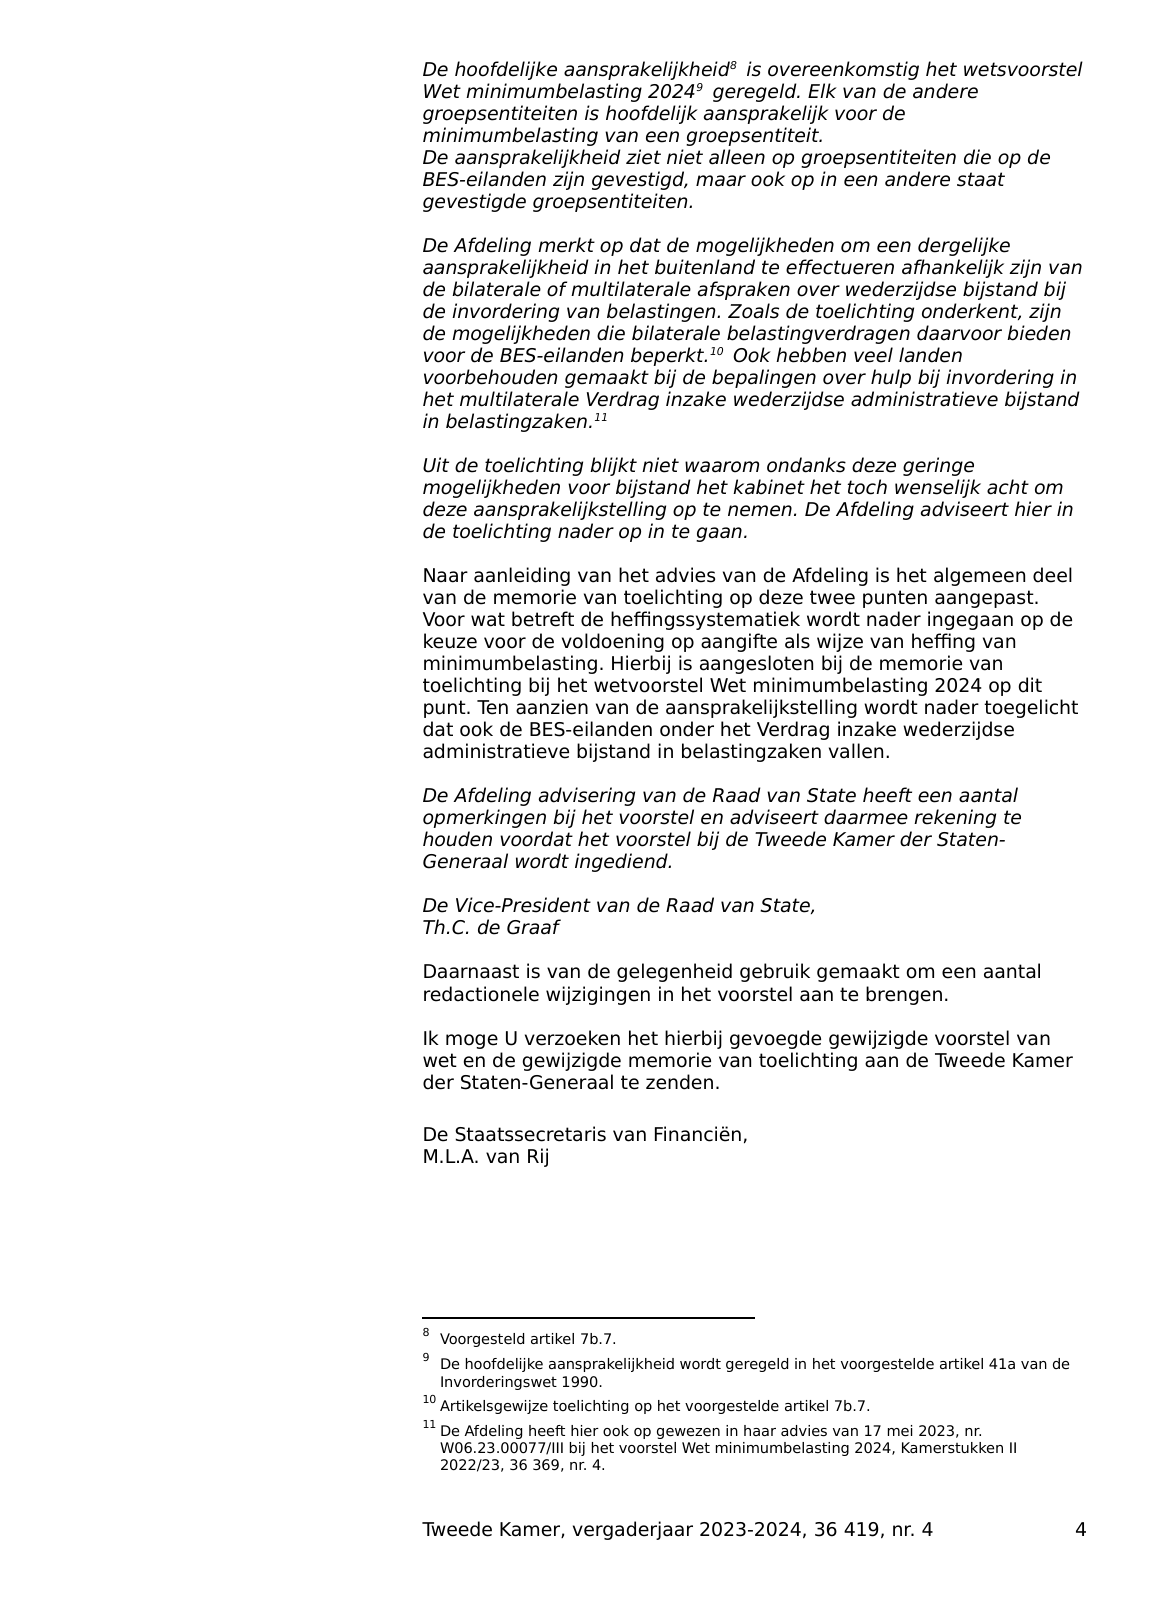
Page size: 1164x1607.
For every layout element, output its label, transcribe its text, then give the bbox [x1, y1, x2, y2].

text De Staatssecretaris van Financiën, M.L.A. van Rij [422, 1123, 1087, 1167]
text De aansprakelijkheid ziet niet alleen op groepsentiteiten die op de BES-eilanden zijn gevestigd, maar ook op in een andere staat gevestigde groepsentiteiten. [422, 147, 1087, 213]
text Artikelsgewijze toelichting op het voorgestelde artikel 7b.7. [422, 1393, 1087, 1416]
text De hoofdelijke aansprakelijkheid wordt geregeld in het voorgestelde artikel 41a van de Invorderingswet 1990. [422, 1352, 1087, 1391]
text De Afdeling heeft hier ook op gewezen in haar advies van 17 mei 2023, nr. W06.23.00077/III bij het voorstel Wet minimumbelasting 2024, Kamerstukken II 2022/23, 36 369, nr. 4. [422, 1418, 1087, 1474]
text Daarnaast is van de gelegenheid gebruik gemaakt om een aantal redactionele wijzigingen in het voorstel aan te brengen. [422, 961, 1087, 1005]
text Naar aanleiding van het advies van de Afdeling is het algemeen deel van de memorie van toelichting op deze twee punten aangepast. Voor wat betreft de heffingssystematiek wordt nader ingegaan op de keuze voor de voldoening op aangifte als wijze van heffing van minimumbelasting. Hierbij is aangesloten bij de memorie van toelichting bij het wetvoorstel Wet minimumbelasting 2024 op dit punt. Ten aanzien van de aansprakelijkstelling wordt nader toegelicht dat ook de BES-eilanden onder het Verdrag inzake wederzijdse administratieve bijstand in belastingzaken vallen. [422, 565, 1087, 763]
text Uit de toelichting blijkt niet waarom ondanks deze geringe mogelijkheden voor bijstand het kabinet het toch wenselijk acht om deze aansprakelijkstelling op te nemen. De Afdeling adviseert hier in de toelichting nader op in te gaan. [422, 455, 1087, 543]
text Th.C. de Graaf [422, 917, 1087, 939]
text De Afdeling merkt op dat de mogelijkheden om een dergelijke aansprakelijkheid in het buitenland te effectueren afhankelijk zijn van de bilaterale of multilaterale afspraken over wederzijdse bijstand bij de invordering van belastingen. Zoals de toelichting onderkent, zijn de mogelijkheden die bilaterale belastingverdragen daarvoor bieden voor de BES-eilanden beperkt. Ook hebben veel landen voorbehouden gemaakt bij de bepalingen over hulp bij invordering in het multilaterale Verdrag inzake wederzijdse administratieve bijstand in belastingzaken. [422, 235, 1087, 433]
text De hoofdelijke aansprakelijkheid is overeenkomstig het wetsvoorstel Wet minimumbelasting 2024 geregeld. Elk van de andere groepsentiteiten is hoofdelijk aansprakelijk voor de minimumbelasting van een groepsentiteit. [422, 59, 1087, 147]
text De Vice-President van de Raad van State, [422, 895, 1087, 917]
text Voorgesteld artikel 7b.7. [422, 1327, 1087, 1349]
text Ik moge U verzoeken het hierbij gevoegde gewijzigde voorstel van wet en de gewijzigde memorie van toelichting aan de Tweede Kamer der Staten-Generaal te zenden. [422, 1028, 1087, 1093]
text De Afdeling advisering van de Raad van State heeft een aantal opmerkingen bij het voorstel en adviseert daarmee rekening te houden voordat het voorstel bij de Tweede Kamer der Staten-Generaal wordt ingediend. [422, 785, 1087, 873]
